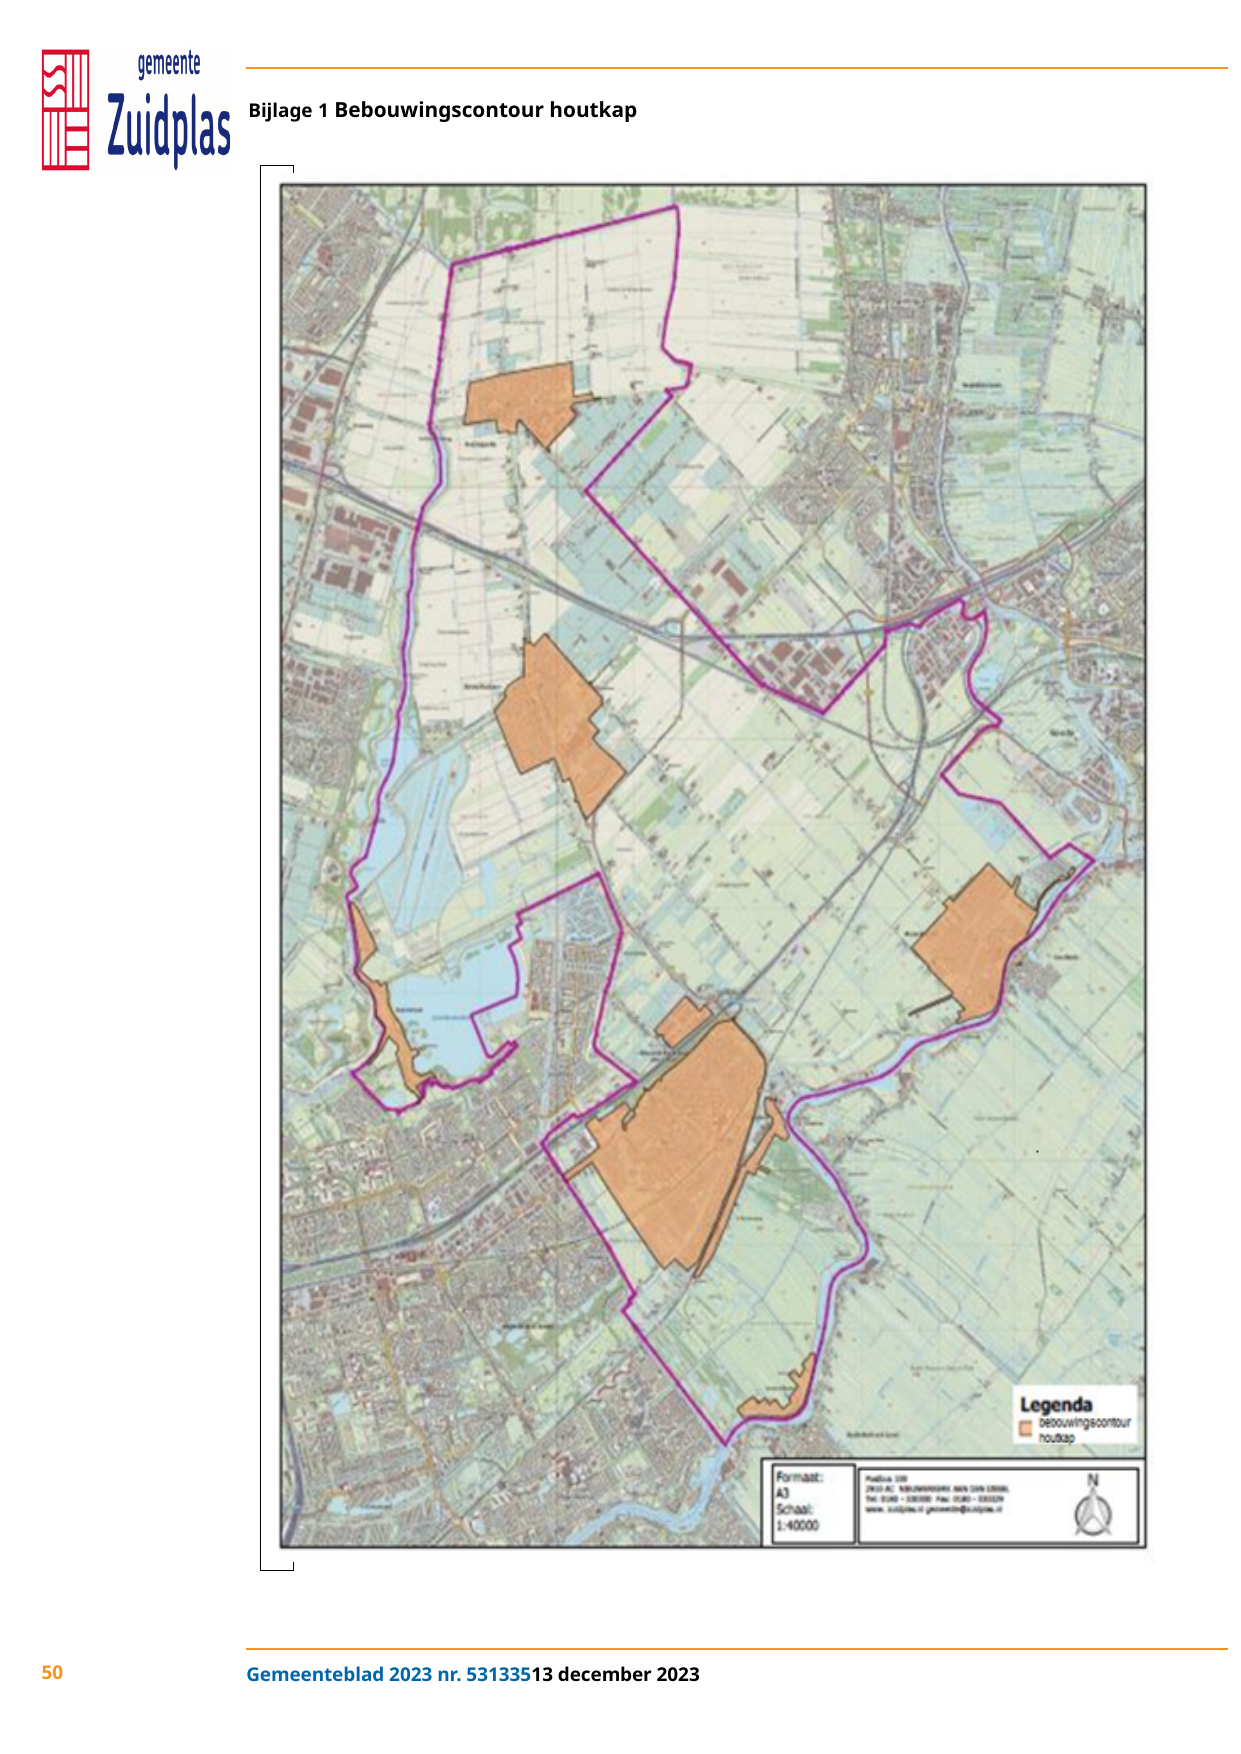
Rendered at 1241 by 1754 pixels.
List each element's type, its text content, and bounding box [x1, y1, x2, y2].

picture [268, 173, 1155, 1562]
picture [41, 47, 231, 172]
text Bijlage 1 Bebouwingscontour houtkap [248, 95, 1152, 123]
